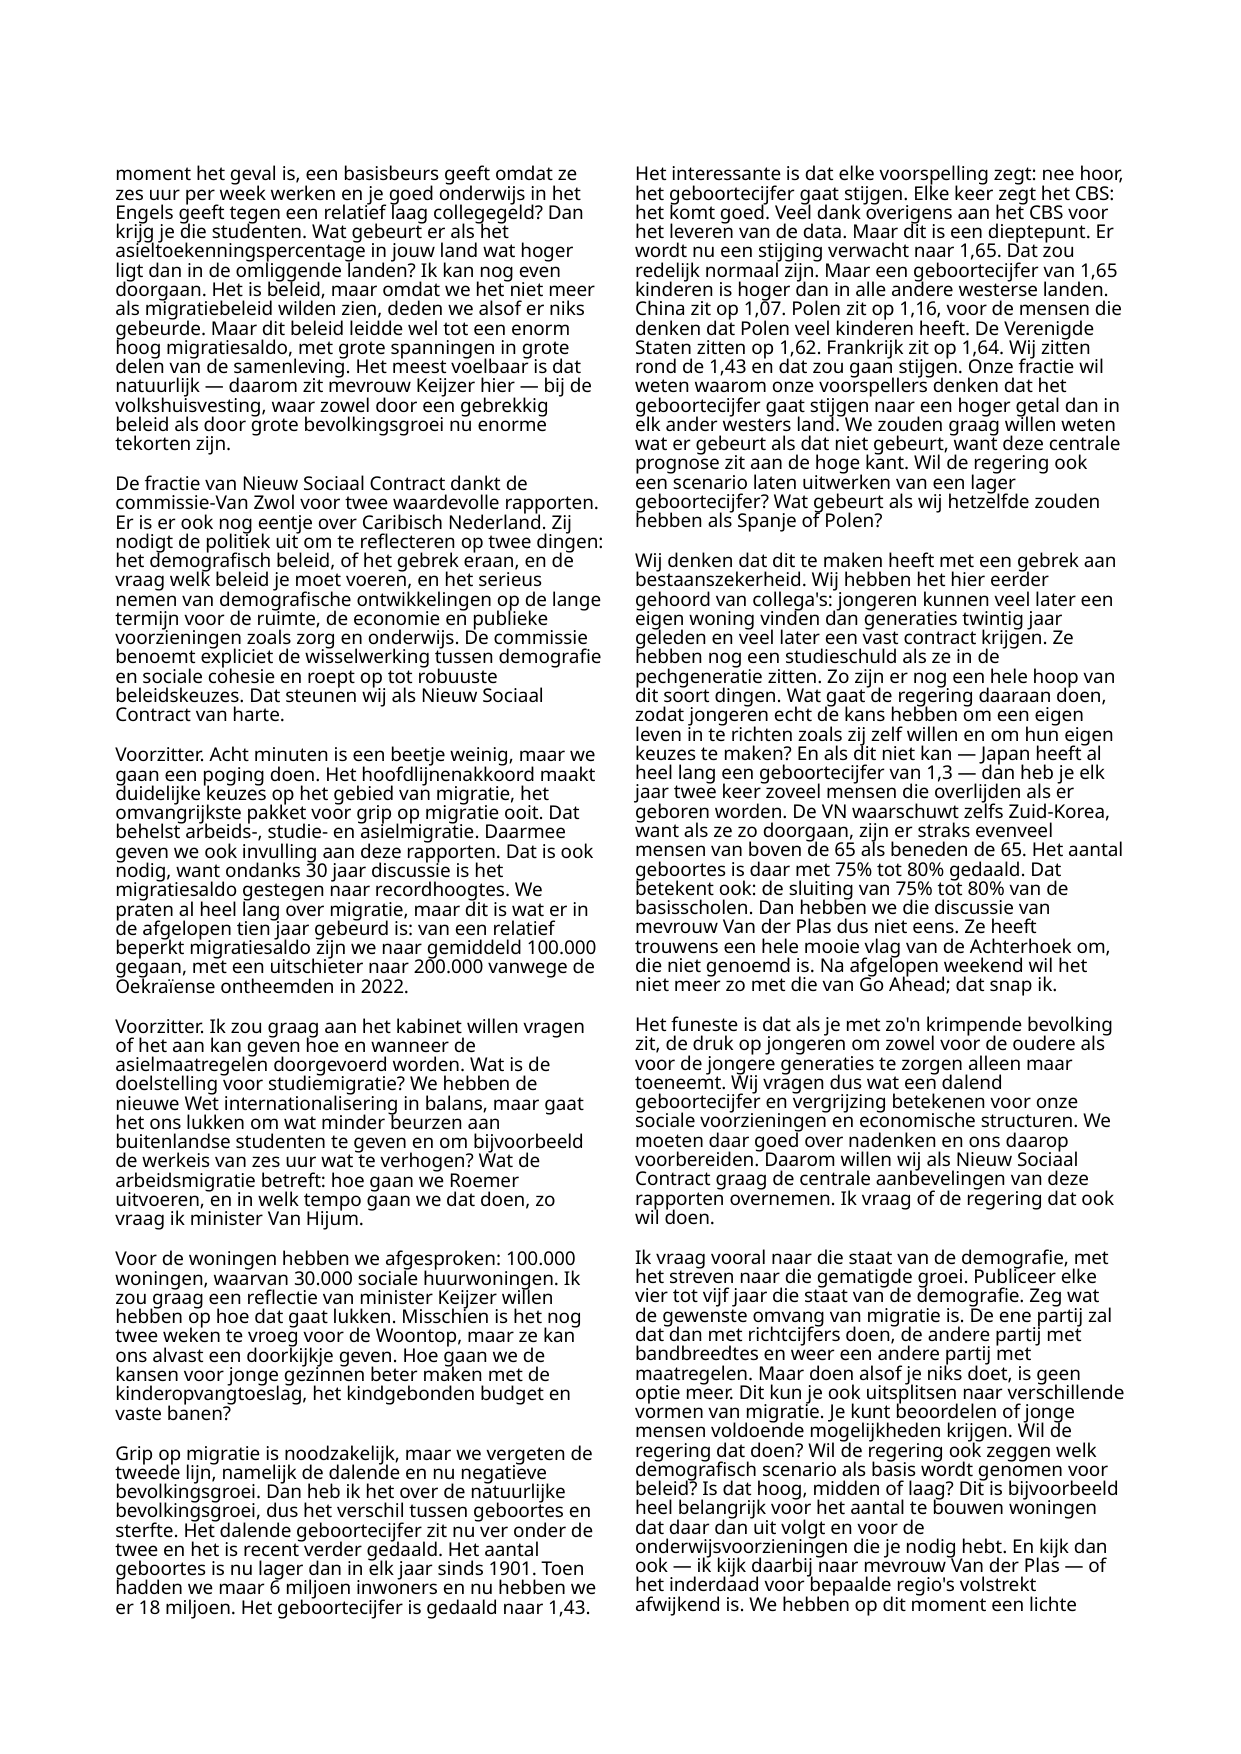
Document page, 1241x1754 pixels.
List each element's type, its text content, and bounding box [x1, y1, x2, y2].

text Voorzitter. Ik zou graag aan het kabinet willen vragen of het aan kan geven hoe en wanneer de asielmaatregelen doorgevoerd worden. Wat is de doelstelling voor studiemigratie? We hebben de nieuwe Wet internationalisering in balans, maar gaat het ons lukken om wat minder beurzen aan buitenlandse studenten te geven en om bijvoorbeeld de werkeis van zes uur wat te verhogen? Wat de arbeidsmigratie betreft: hoe gaan we Roemer uitvoeren, en in welk tempo gaan we dat doen, zo vraag ik minister Van Hijum. [115, 1018, 605, 1229]
text Ik vraag vooral naar die staat van de demografie, met het streven naar die gematigde groei. Publiceer elke vier tot vijf jaar die staat van de demografie. Zeg wat de gewenste omvang van migratie is. De ene partij zal dat dan met richtcijfers doen, de andere partij met bandbreedtes en weer een andere partij met maatregelen. Maar doen alsof je niks doet, is geen optie meer. Dit kun je ook uitsplitsen naar verschillende vormen van migratie. Je kunt beoordelen of jonge mensen voldoende mogelijkheden krijgen. Wil de regering dat doen? Wil de regering ook zeggen welk demografisch scenario als basis wordt genomen voor beleid? Is dat hoog, midden of laag? Dit is bijvoorbeeld heel belangrijk voor het aantal te bouwen woningen dat daar dan uit volgt en voor de onderwijsvoorzieningen die je nodig hebt. En kijk dan ook — ik kijk daarbij naar mevrouw Van der Plas — of het inderdaad voor bepaalde regio's volstrekt afwijkend is. We hebben op dit moment een lichte [635, 1249, 1125, 1615]
text De fractie van Nieuw Sociaal Contract dankt de commissie-Van Zwol voor twee waardevolle rapporten. Er is er ook nog eentje over Caribisch Nederland. Zij nodigt de politiek uit om te reflecteren op twee dingen: het demografisch beleid, of het gebrek eraan, en de vraag welk beleid je moet voeren, en het serieus nemen van demografische ontwikkelingen op de lange termijn voor de ruimte, de economie en publieke voorzieningen zoals zorg en onderwijs. De commissie benoemt expliciet de wisselwerking tussen demografie en sociale cohesie en roept op tot robuuste beleidskeuzes. Dat steunen wij als Nieuw Sociaal Contract van harte. [115, 475, 605, 726]
text Voor de woningen hebben we afgesproken: 100.000 woningen, waarvan 30.000 sociale huurwoningen. Ik zou graag een reflectie van minister Keijzer willen hebben op hoe dat gaat lukken. Misschien is het nog twee weken te vroeg voor de Woontop, maar ze kan ons alvast een doorkijkje geven. Hoe gaan we de kansen voor jonge gezinnen beter maken met de kinderopvangtoeslag, het kindgebonden budget en vaste banen? [115, 1250, 605, 1424]
text Voorzitter. Acht minuten is een beetje weinig, maar we gaan een poging doen. Het hoofdlijnenakkoord maakt duidelijke keuzes op het gebied van migratie, het omvangrijkste pakket voor grip op migratie ooit. Dat behelst arbeids-, studie- en asielmigratie. Daarmee geven we ook invulling aan deze rapporten. Dat is ook nodig, want ondanks 30 jaar discussie is het migratiesaldo gestegen naar recordhoogtes. We praten al heel lang over migratie, maar dit is wat er in de afgelopen tien jaar gebeurd is: van een relatief beperkt migratiesaldo zijn we naar gemiddeld 100.000 gegaan, met een uitschieter naar 200.000 vanwege de Oekraïense ontheemden in 2022. [115, 746, 605, 997]
text Grip op migratie is noodzakelijk, maar we vergeten de tweede lijn, namelijk de dalende en nu negatieve bevolkingsgroei. Dan heb ik het over de natuurlijke bevolkingsgroei, dus het verschil tussen geboortes en sterfte. Het dalende geboortecijfer zit nu ver onder de twee en het is recent verder gedaald. Het aantal geboortes is nu lager dan in elk jaar sinds 1901. Toen hadden we maar 6 miljoen inwoners en nu hebben we er 18 miljoen. Het geboortecijfer is gedaald naar 1,43. [115, 1444, 605, 1618]
text Het funeste is dat als je met zo'n krimpende bevolking zit, de druk op jongeren om zowel voor de oudere als voor de jongere generaties te zorgen alleen maar toeneemt. Wij vragen dus wat een dalend geboortecijfer en vergrijzing betekenen voor onze sociale voorzieningen en economische structuren. We moeten daar goed over nadenken en ons daarop voorbereiden. Daarom willen wij als Nieuw Sociaal Contract graag de centrale aanbevelingen van deze rapporten overnemen. Ik vraag of de regering dat ook wil doen. [635, 1016, 1125, 1228]
text moment het geval is, een basisbeurs geeft omdat ze zes uur per week werken en je goed onderwijs in het Engels geeft tegen een relatief laag collegegeld? Dan krijg je die studenten. Wat gebeurt er als het asieltoekenningspercentage in jouw land wat hoger ligt dan in de omliggende landen? Ik kan nog even doorgaan. Het is beleid, maar omdat we het niet meer als migratiebeleid wilden zien, deden we alsof er niks gebeurde. Maar dit beleid leidde wel tot een enorm hoog migratiesaldo, met grote spanningen in grote delen van de samenleving. Het meest voelbaar is dat natuurlijk — daarom zit mevrouw Keijzer hier — bij de volkshuisvesting, waar zowel door een gebrekkig beleid als door grote bevolkingsgroei nu enorme tekorten zijn. [115, 165, 605, 454]
text Het interessante is dat elke voorspelling zegt: nee hoor, het geboortecijfer gaat stijgen. Elke keer zegt het CBS: het komt goed. Veel dank overigens aan het CBS voor het leveren van de data. Maar dit is een dieptepunt. Er wordt nu een stijging verwacht naar 1,65. Dat zou redelijk normaal zijn. Maar een geboortecijfer van 1,65 kinderen is hoger dan in alle andere westerse landen. China zit op 1,07. Polen zit op 1,16, voor de mensen die denken dat Polen veel kinderen heeft. De Verenigde Staten zitten op 1,62. Frankrijk zit op 1,64. Wij zitten rond de 1,43 en dat zou gaan stijgen. Onze fractie wil weten waarom onze voorspellers denken dat het geboortecijfer gaat stijgen naar een hoger getal dan in elk ander westers land. We zouden graag willen weten wat er gebeurt als dat niet gebeurt, want deze centrale prognose zit aan de hoge kant. Wil de regering ook een scenario laten uitwerken van een lager geboortecijfer? Wat gebeurt als wij hetzelfde zouden hebben als Spanje of Polen? [635, 165, 1125, 531]
text Wij denken dat dit te maken heeft met een gebrek aan bestaanszekerheid. Wij hebben het hier eerder gehoord van collega's: jongeren kunnen veel later een eigen woning vinden dan generaties twintig jaar geleden en veel later een vast contract krijgen. Ze hebben nog een studieschuld als ze in de pechgeneratie zitten. Zo zijn er nog een hele hoop van dit soort dingen. Wat gaat de regering daaraan doen, zodat jongeren echt de kans hebben om een eigen leven in te richten zoals zij zelf willen en om hun eigen keuzes te maken? En als dit niet kan — Japan heeft al heel lang een geboortecijfer van 1,3 — dan heb je elk jaar twee keer zoveel mensen die overlijden als er geboren worden. De VN waarschuwt zelfs Zuid-Korea, want als ze zo doorgaan, zijn er straks evenveel mensen van boven de 65 als beneden de 65. Het aantal geboortes is daar met 75% tot 80% gedaald. Dat betekent ook: de sluiting van 75% tot 80% van de basisscholen. Dan hebben we die discussie van mevrouw Van der Plas dus niet eens. Ze heeft trouwens een hele mooie vlag van de Achterhoek om, die niet genoemd is. Na afgelopen weekend wil het niet meer zo met die van Go Ahead; dat snap ik. [635, 552, 1125, 995]
